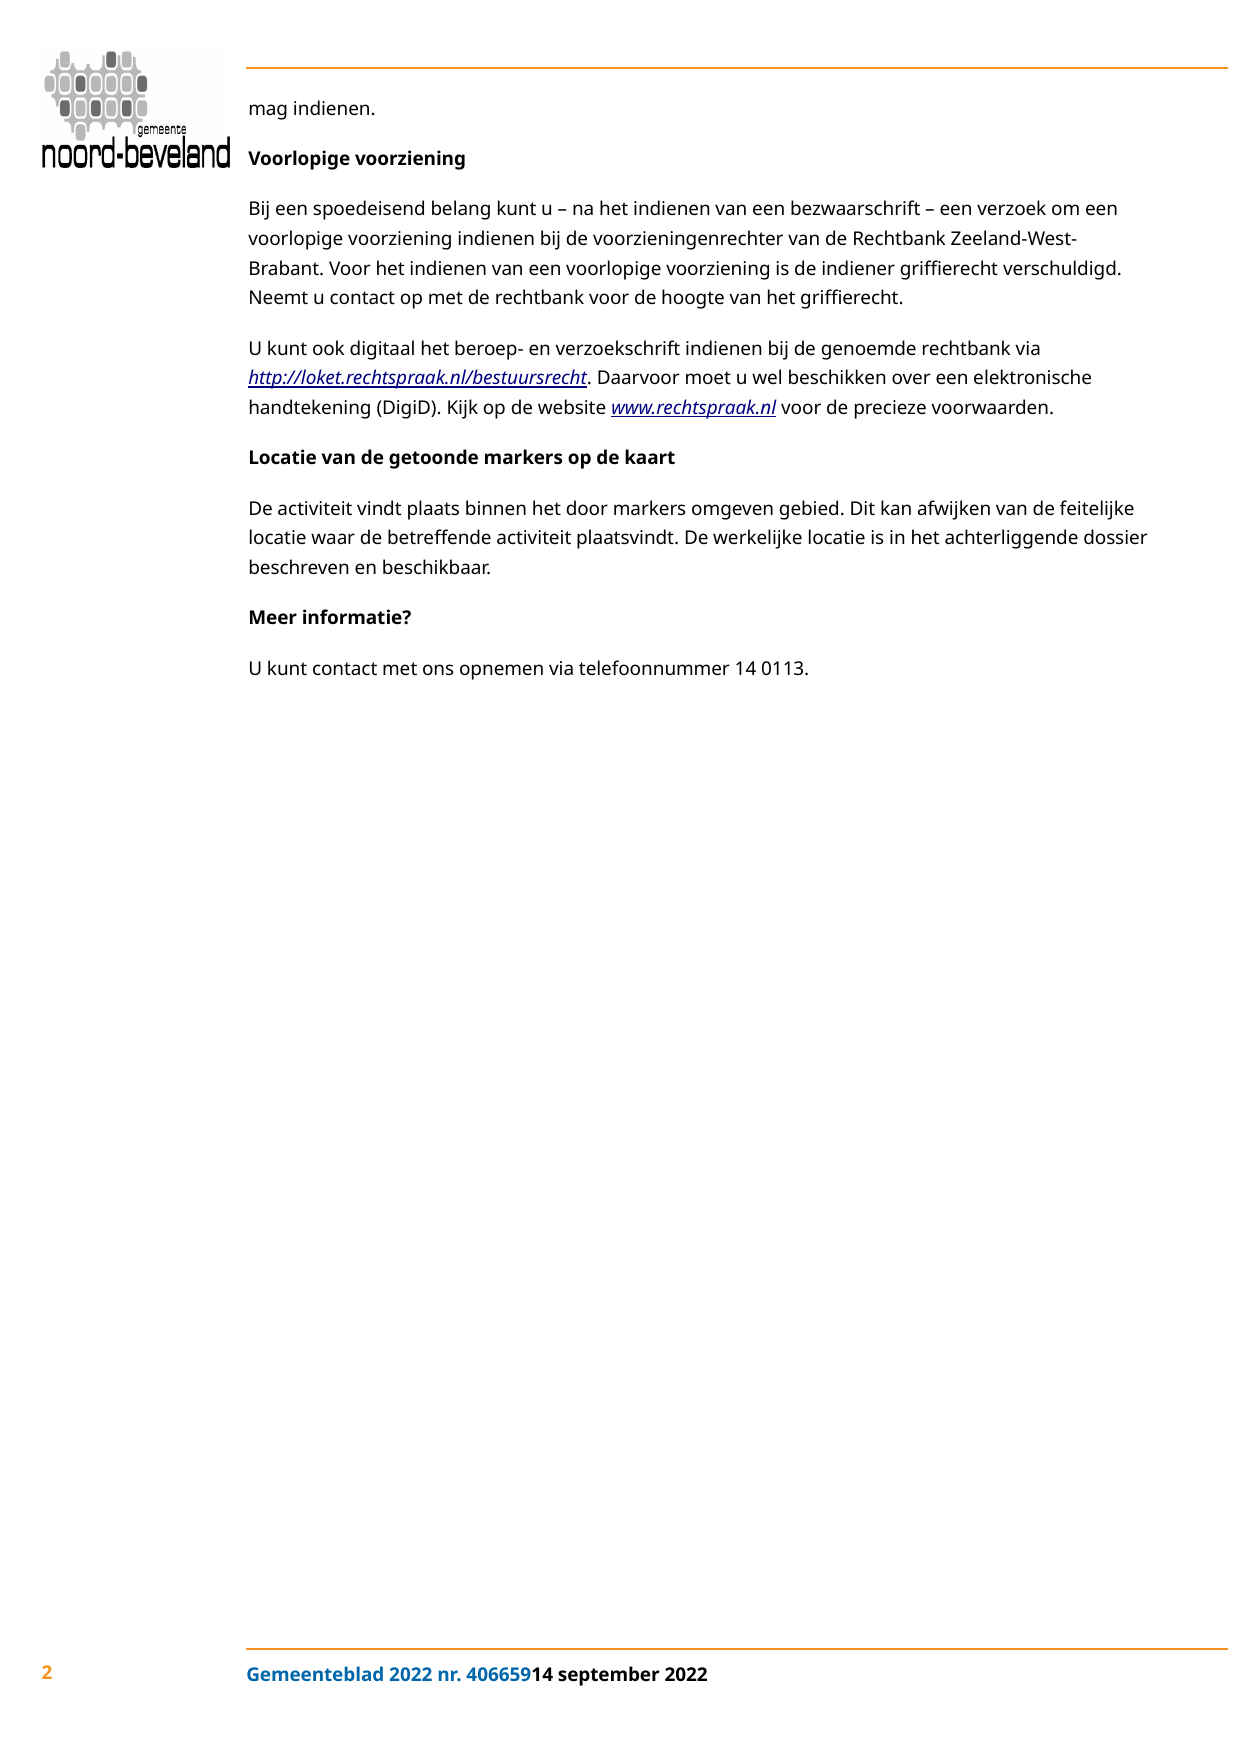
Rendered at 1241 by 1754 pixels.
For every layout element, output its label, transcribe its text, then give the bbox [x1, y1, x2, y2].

text U kunt contact met ons opnemen via telefoonnummer 14 0113. [248, 655, 1152, 681]
text De activiteit vindt plaats binnen het door markers omgeven gebied. Dit kan afwijken van de feitelijke locatie waar de betreffende activiteit plaatsvindt. De werkelijke locatie is in het achterliggende dossier beschreven en beschikbaar. [248, 495, 1152, 580]
picture [41, 47, 231, 172]
text Locatie van de getoonde markers op de kaart [248, 444, 1152, 470]
text U kunt ook digitaal het beroep- en verzoekschrift indienen bij de genoemde rechtbank via http://loket.rechtspraak.nl/bestuursrecht. Daarvoor moet u wel beschikken over een elektronische handtekening (DigiD). Kijk op de website www.rechtspraak.nl voor de precieze voorwaarden. [248, 335, 1152, 420]
text Bij een spoedeisend belang kunt u – na het indienen van een bezwaarschrift – een verzoek om een voorlopige voorziening indienen bij de voorzieningenrechter van de Rechtbank Zeeland-West-Brabant. Voor het indienen van een voorlopige voorziening is de indiener griffierecht verschuldigd. Neemt u contact op met de rechtbank voor de hoogte van het griffierecht. [248, 196, 1152, 310]
text Meer informatie? [248, 604, 1152, 630]
text mag indienen. [248, 95, 1152, 121]
text Voorlopige voorziening [248, 145, 1152, 171]
